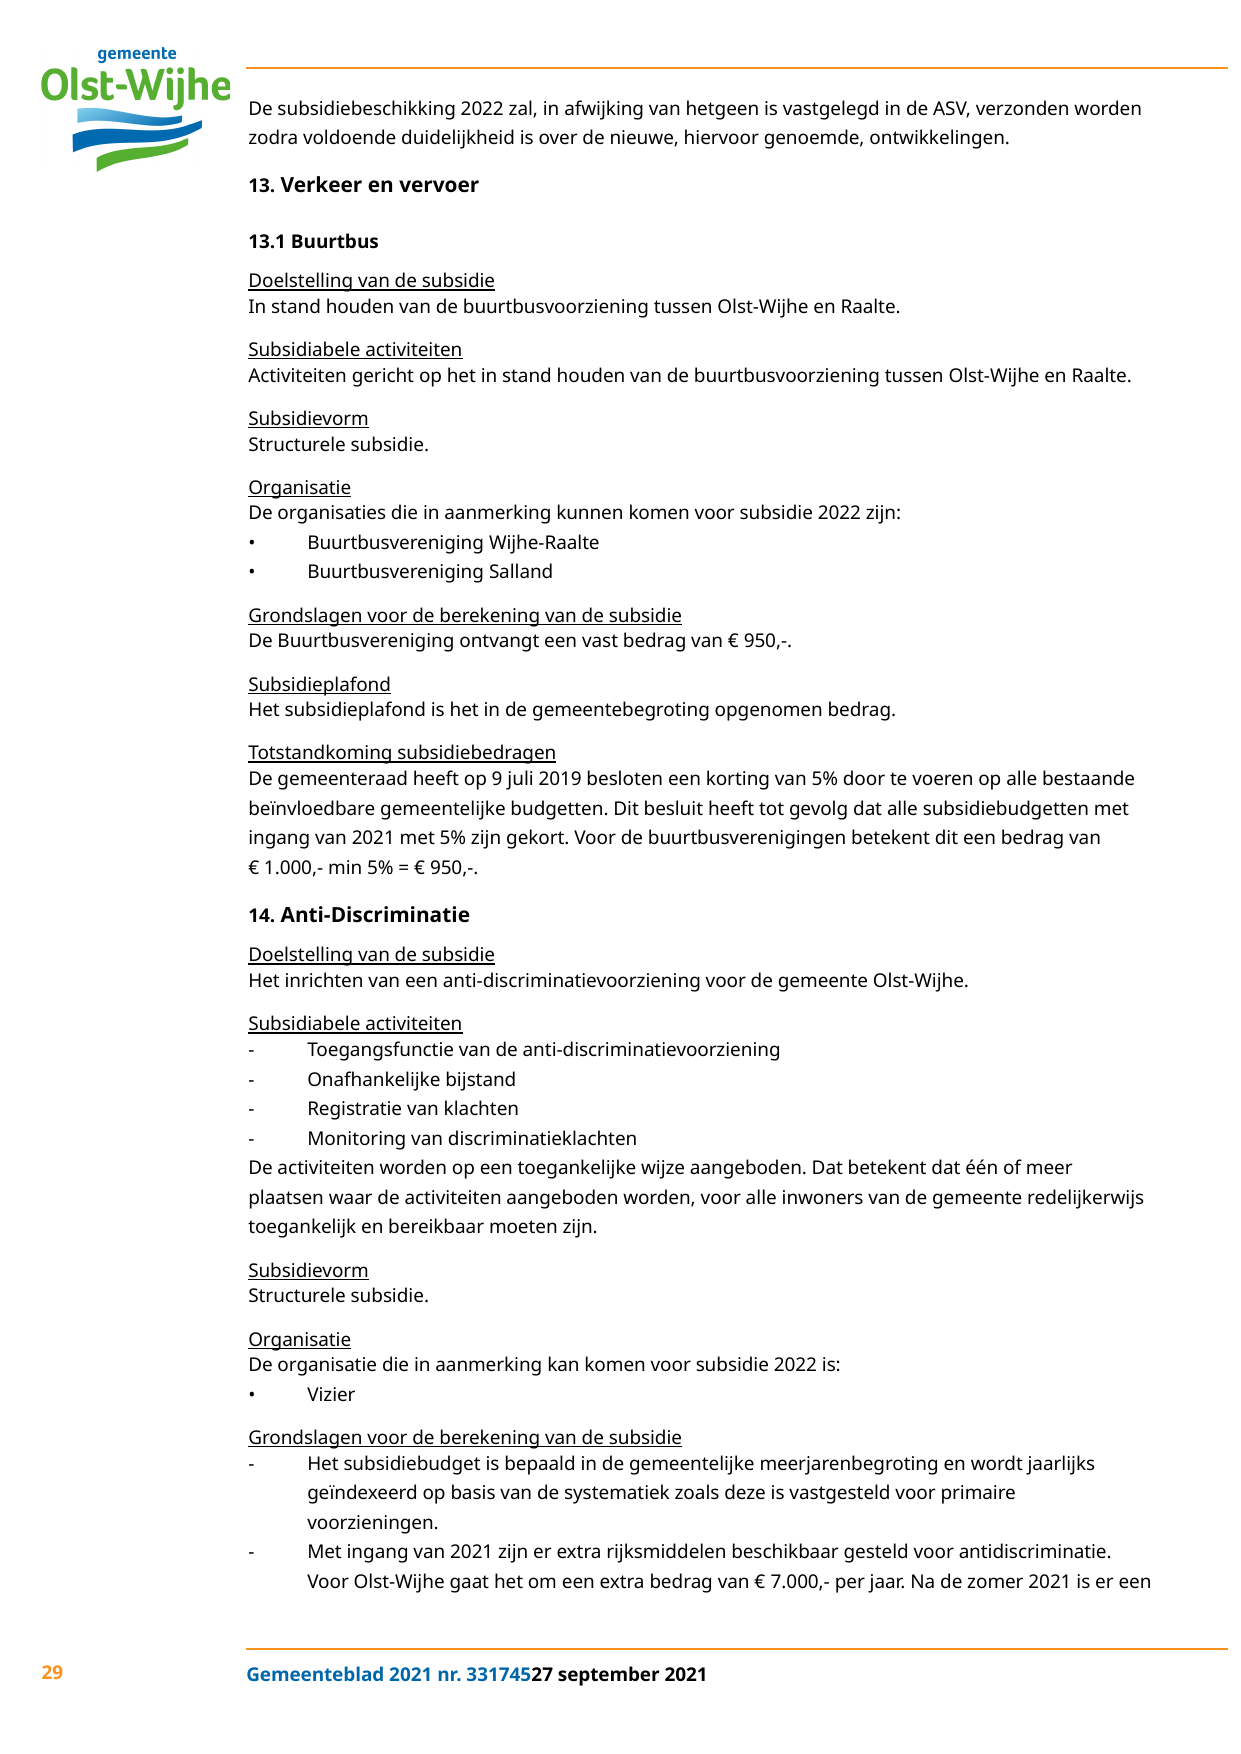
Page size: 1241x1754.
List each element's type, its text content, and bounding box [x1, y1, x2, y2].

list Monitoring van discriminatieklachten [248, 1125, 1152, 1151]
list Het subsidiebudget is bepaald in de gemeentelijke meerjarenbegroting en wordt jaarlijks geïndexeerd op basis van de systematiek zoals deze is vastgesteld voor primaire voorzieningen. [248, 1450, 1152, 1535]
text Doelstelling van de subsidie [248, 942, 1152, 967]
text De activiteiten worden op een toegankelijke wijze aangeboden. Dat betekent dat één of meer plaatsen waar de activiteiten aangeboden worden, voor alle inwoners van de gemeente redelijkerwijs toegankelijk en bereikbaar moeten zijn. [248, 1154, 1152, 1239]
text Het inrichten van een anti-discriminatievoorziening voor de gemeente Olst-Wijhe. [248, 967, 1152, 993]
text Totstandkoming subsidiebedragen [248, 739, 1152, 765]
text De Buurtbusvereniging ontvangt een vast bedrag van € 950,-. [248, 628, 1152, 653]
text Grondslagen voor de berekening van de subsidie [248, 1424, 1152, 1450]
text 13.1 Buurtbus [248, 228, 1152, 254]
text Subsidiabele activiteiten [248, 336, 1152, 362]
list Buurtbusvereniging Wijhe-Raalte [248, 529, 1152, 555]
list Onafhankelijke bijstand [248, 1066, 1152, 1092]
text In stand houden van de buurtbusvoorziening tussen Olst-Wijhe en Raalte. [248, 293, 1152, 319]
list Toegangsfunctie van de anti-discriminatievoorziening [248, 1036, 1152, 1062]
text De subsidiebeschikking 2022 zal, in afwijking van hetgeen is vastgelegd in de ASV, verzonden worden zodra voldoende duidelijkheid is over de nieuwe, hiervoor genoemde, ontwikkelingen. [248, 95, 1152, 150]
list Registratie van klachten [248, 1095, 1152, 1121]
text Structurele subsidie. [248, 1283, 1152, 1308]
text Grondslagen voor de berekening van de subsidie [248, 602, 1152, 628]
text De gemeenteraad heeft op 9 juli 2019 besloten een korting van 5% door te voeren op alle bestaande beïnvloedbare gemeentelijke budgetten. Dit besluit heeft tot gevolg dat alle subsidiebudgetten met ingang van 2021 met 5% zijn gekort. Voor de buurtbusverenigingen betekent dit een bedrag van € 1.000,- min 5% = € 950,-. [248, 765, 1152, 880]
list Met ingang van 2021 zijn er extra rijksmiddelen beschikbaar gesteld voor antidiscriminatie. Voor Olst-Wijhe gaat het om een extra bedrag van € 7.000,- per jaar. Na de zomer 2021 is er een [248, 1539, 1152, 1594]
picture [41, 47, 231, 172]
list Vizier [248, 1381, 1152, 1407]
text Organisatie [248, 1326, 1152, 1351]
text De organisaties die in aanmerking kunnen komen voor subsidie 2022 zijn: [248, 499, 1152, 525]
text Subsidievorm [248, 1257, 1152, 1283]
text Organisatie [248, 474, 1152, 499]
text De organisatie die in aanmerking kan komen voor subsidie 2022 is: [248, 1351, 1152, 1377]
text Subsidiabele activiteiten [248, 1011, 1152, 1036]
text 13. Verkeer en vervoer [248, 170, 1152, 198]
text Subsidievorm [248, 405, 1152, 431]
text Activiteiten gericht op het in stand houden van de buurtbusvoorziening tussen Olst-Wijhe en Raalte. [248, 362, 1152, 388]
text 14. Anti-Discriminatie [248, 900, 1152, 928]
text Subsidieplafond [248, 671, 1152, 696]
text Het subsidieplafond is het in de gemeentebegroting opgenomen bedrag. [248, 696, 1152, 722]
list Buurtbusvereniging Salland [248, 559, 1152, 584]
text Doelstelling van de subsidie [248, 267, 1152, 293]
text Structurele subsidie. [248, 431, 1152, 456]
